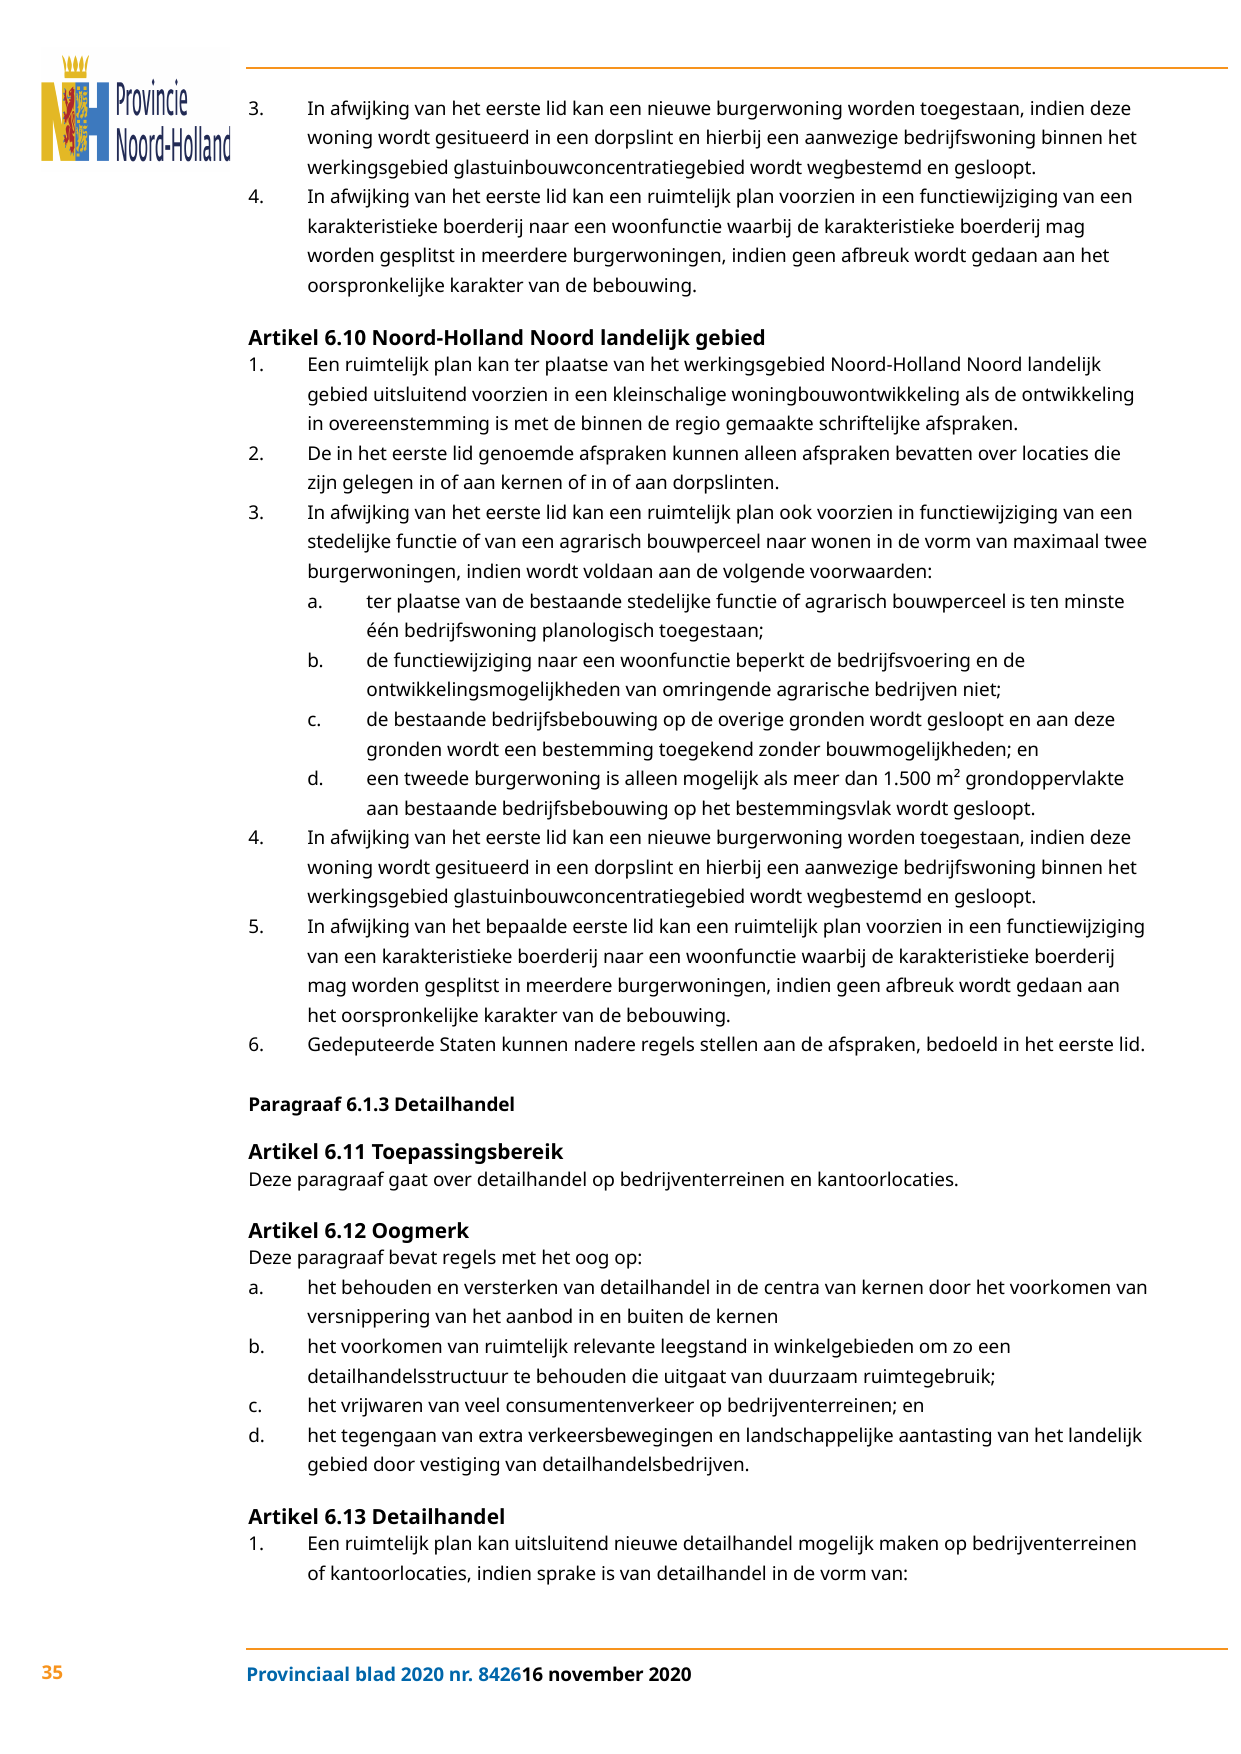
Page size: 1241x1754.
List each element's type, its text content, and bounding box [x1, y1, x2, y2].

list het voorkomen van ruimtelijk relevante leegstand in winkelgebieden om zo een detailhandelsstructuur te behouden die uitgaat van duurzaam ruimtegebruik; [248, 1333, 1152, 1389]
list In afwijking van het eerste lid kan een nieuwe burgerwoning worden toegestaan, indien deze woning wordt gesitueerd in een dorpslint en hierbij een aanwezige bedrijfswoning binnen het werkingsgebied glastuinbouwconcentratiegebied wordt wegbestemd en gesloopt. [248, 95, 1152, 180]
list de functiewijziging naar een woonfunctie beperkt de bedrijfsvoering en de ontwikkelingsmogelijkheden van omringende agrarische bedrijven niet; [307, 647, 1152, 702]
list het vrijwaren van veel consumentenverkeer op bedrijventerreinen; en [248, 1392, 1152, 1418]
text Artikel 6.11 Toepassingsbereik [248, 1137, 1152, 1166]
text Artikel 6.13 Detailhandel [248, 1502, 1152, 1531]
list In afwijking van het bepaalde eerste lid kan een ruimtelijk plan voorzien in een functiewijziging van een karakteristieke boerderij naar een woonfunctie waarbij de karakteristieke boerderij mag worden gesplitst in meerdere burgerwoningen, indien geen afbreuk wordt gedaan aan het oorspronkelijke karakter van de bebouwing. [248, 913, 1152, 1028]
text Deze paragraaf bevat regels met het oog op: [248, 1244, 1152, 1270]
list Gedeputeerde Staten kunnen nadere regels stellen aan de afspraken, bedoeld in het eerste lid. [248, 1032, 1152, 1057]
list de bestaande bedrijfsbebouwing op de overige gronden wordt gesloopt en aan deze gronden wordt een bestemming toegekend zonder bouwmogelijkheden; en [307, 706, 1152, 761]
list ter plaatse van de bestaande stedelijke functie of agrarisch bouwperceel is ten minste één bedrijfswoning planologisch toegestaan; [307, 588, 1152, 643]
text Paragraaf 6.1.3 Detailhandel [248, 1091, 1152, 1116]
text Deze paragraaf gaat over detailhandel op bedrijventerreinen en kantoorlocaties. [248, 1166, 1152, 1191]
list In afwijking van het eerste lid kan een ruimtelijk plan ook voorzien in functiewijziging van een stedelijke functie of van een agrarisch bouwperceel naar wonen in de vorm van maximaal twee burgerwoningen, indien wordt voldaan aan de volgende voorwaarden: [248, 499, 1152, 584]
text Artikel 6.12 Oogmerk [248, 1216, 1152, 1244]
list het behouden en versterken van detailhandel in de centra van kernen door het voorkomen van versnippering van het aanbod in en buiten de kernen [248, 1274, 1152, 1329]
list het tegengaan van extra verkeersbewegingen en landschappelijke aantasting van het landelijk gebied door vestiging van detailhandelsbedrijven. [248, 1422, 1152, 1477]
picture [41, 47, 231, 172]
text Artikel 6.10 Noord-Holland Noord landelijk gebied [248, 323, 1152, 351]
list Een ruimtelijk plan kan uitsluitend nieuwe detailhandel mogelijk maken op bedrijventerreinen of kantoorlocaties, indien sprake is van detailhandel in de vorm van: [248, 1531, 1152, 1586]
list Een ruimtelijk plan kan ter plaatse van het werkingsgebied Noord-Holland Noord landelijk gebied uitsluitend voorzien in een kleinschalige woningbouwontwikkeling als de ontwikkeling in overeenstemming is met de binnen de regio gemaakte schriftelijke afspraken. [248, 351, 1152, 436]
list een tweede burgerwoning is alleen mogelijk als meer dan 1.500 m² grondoppervlakte aan bestaande bedrijfsbebouwing op het bestemmingsvlak wordt gesloopt. [307, 765, 1152, 821]
list In afwijking van het eerste lid kan een nieuwe burgerwoning worden toegestaan, indien deze woning wordt gesitueerd in een dorpslint en hierbij een aanwezige bedrijfswoning binnen het werkingsgebied glastuinbouwconcentratiegebied wordt wegbestemd en gesloopt. [248, 824, 1152, 909]
list De in het eerste lid genoemde afspraken kunnen alleen afspraken bevatten over locaties die zijn gelegen in of aan kernen of in of aan dorpslinten. [248, 440, 1152, 495]
list In afwijking van het eerste lid kan een ruimtelijk plan voorzien in een functiewijziging van een karakteristieke boerderij naar een woonfunctie waarbij de karakteristieke boerderij mag worden gesplitst in meerdere burgerwoningen, indien geen afbreuk wordt gedaan aan het oorspronkelijke karakter van de bebouwing. [248, 183, 1152, 298]
